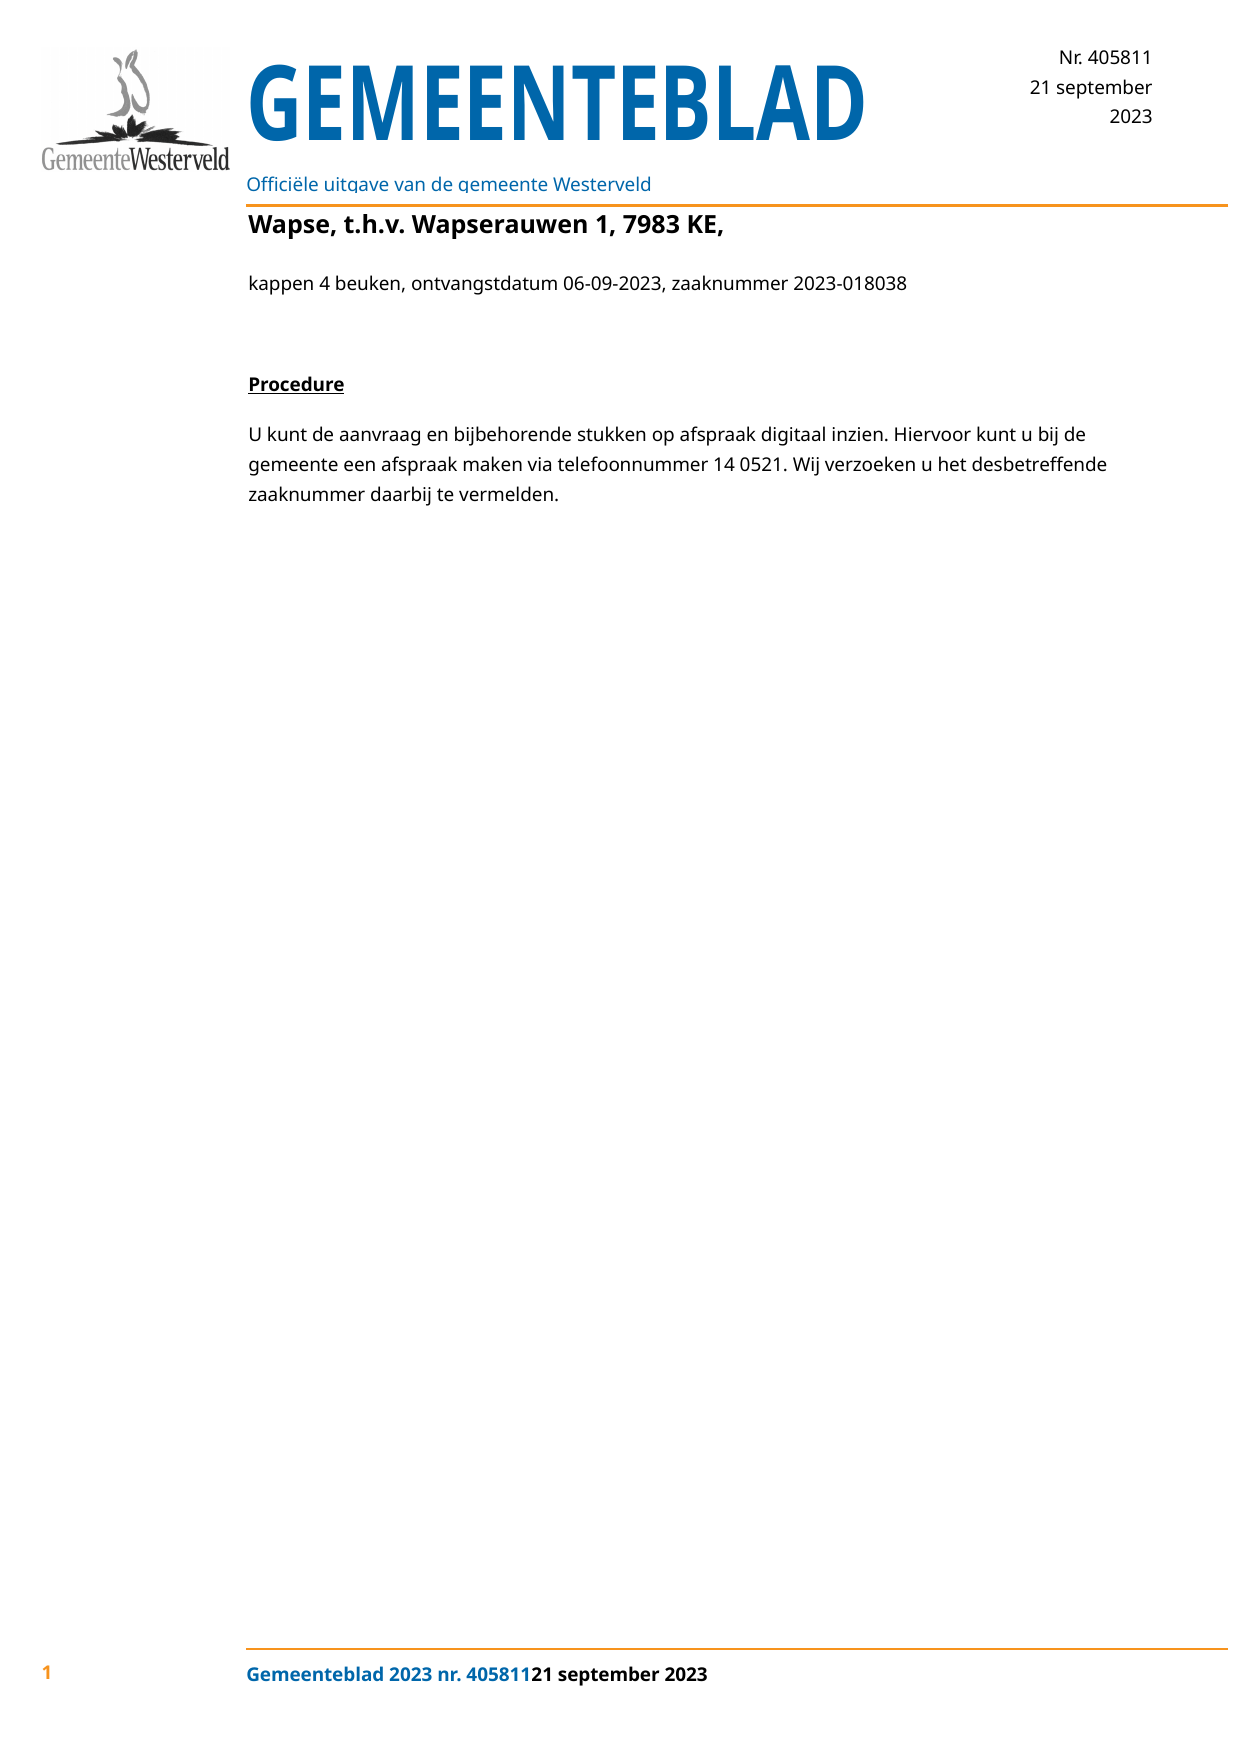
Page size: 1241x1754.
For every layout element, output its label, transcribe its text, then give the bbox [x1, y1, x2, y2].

text Wapse, t.h.v. Wapserauwen 1, 7983 KE, [248, 207, 1152, 241]
text kappen 4 beuken, ontvangstdatum 06-09-2023, zaaknummer 2023-018038 [248, 270, 1152, 296]
picture [41, 47, 231, 172]
text U kunt de aanvraag en bijbehorende stukken op afspraak digitaal inzien. Hiervoor kunt u bij de gemeente een afspraak maken via telefoonnummer 14 0521. Wij verzoeken u het desbetreffende zaaknummer daarbij te vermelden. [248, 422, 1152, 506]
text Procedure [248, 371, 1152, 397]
